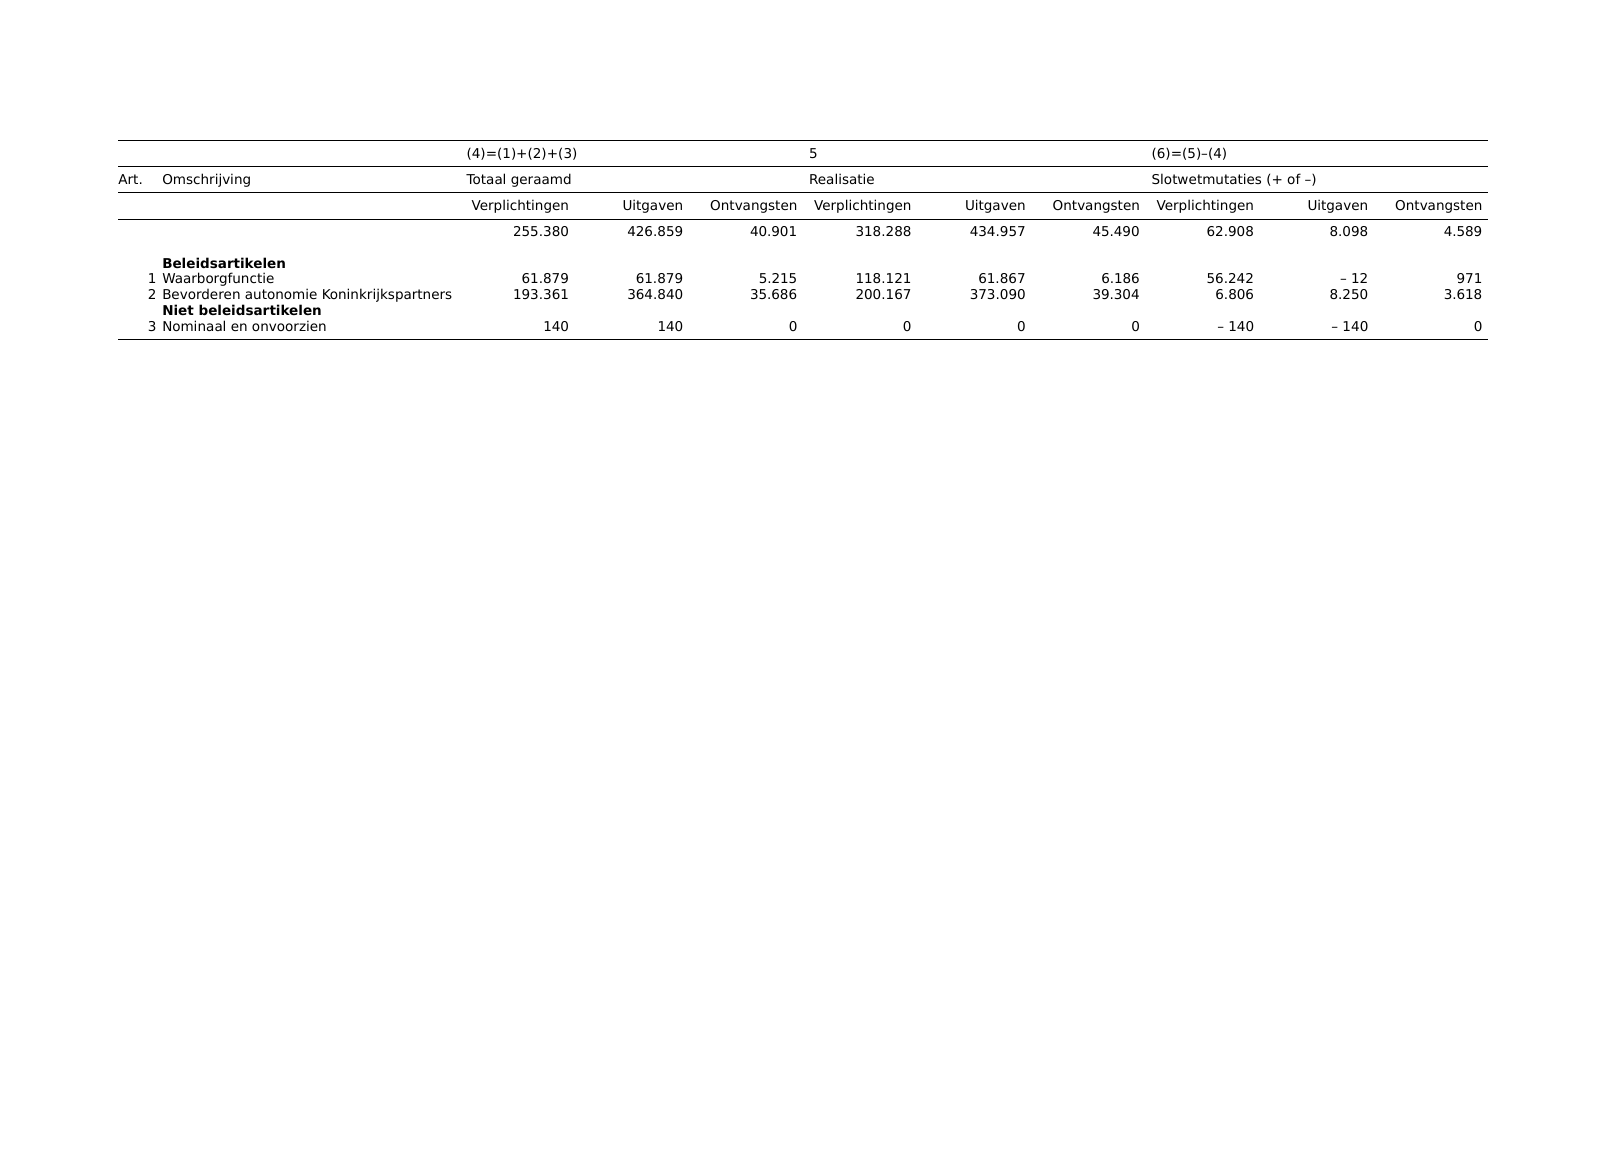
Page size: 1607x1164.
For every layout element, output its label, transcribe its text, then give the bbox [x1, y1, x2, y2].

table_cell 61.879 [575, 271, 689, 287]
table_cell [118, 193, 156, 218]
table_header [118, 141, 156, 166]
table_cell [689, 256, 803, 271]
table_cell 3.618 [1374, 287, 1488, 303]
table_cell 426.859 [575, 220, 689, 240]
table_cell Nominaal en onvoorzien [156, 319, 461, 339]
table_cell 35.686 [689, 287, 803, 303]
table_cell [1374, 303, 1488, 318]
table_cell Bevorderen autonomie Koninkrijkspartners [156, 287, 461, 303]
table_cell Ontvangsten [1031, 193, 1146, 218]
table_cell 318.288 [803, 220, 917, 240]
table_cell [917, 240, 1031, 256]
table_cell 8.250 [1260, 287, 1374, 303]
table_cell 61.879 [461, 271, 575, 287]
table_cell [1146, 240, 1260, 256]
table_header (6)=(5)–(4) [1146, 141, 1488, 166]
table_cell Ontvangsten [689, 193, 803, 218]
table_cell Waarborgfunctie [156, 271, 461, 287]
table_cell 3 [118, 319, 156, 339]
table_cell 193.361 [461, 287, 575, 303]
table_cell Niet beleidsartikelen [156, 303, 461, 318]
table_cell 255.380 [461, 220, 575, 240]
table_header 5 [803, 141, 1146, 166]
table_cell [1260, 256, 1374, 271]
table_cell Uitgaven [1260, 193, 1374, 218]
table_cell [1146, 303, 1260, 318]
table_cell [118, 220, 156, 240]
table_cell [118, 240, 156, 256]
table_cell 434.957 [917, 220, 1031, 240]
table_cell Art. [118, 167, 156, 192]
table_cell 118.121 [803, 271, 917, 287]
table_cell 0 [803, 319, 917, 339]
table_cell – 12 [1260, 271, 1374, 287]
table_cell 140 [461, 319, 575, 339]
table_cell 200.167 [803, 287, 917, 303]
table_cell [1260, 303, 1374, 318]
table_cell – 140 [1260, 319, 1374, 339]
table_cell 2 [118, 287, 156, 303]
table_cell 56.242 [1146, 271, 1260, 287]
table_cell 6.186 [1031, 271, 1146, 287]
table_cell [461, 240, 575, 256]
table_cell [575, 303, 689, 318]
table_cell [917, 256, 1031, 271]
table_cell 5.215 [689, 271, 803, 287]
table_cell 0 [1374, 319, 1488, 339]
table_cell 373.090 [917, 287, 1031, 303]
table_header (4)=(1)+(2)+(3) [461, 141, 803, 166]
table_cell [917, 303, 1031, 318]
table_cell 39.304 [1031, 287, 1146, 303]
table_cell 4.589 [1374, 220, 1488, 240]
table_cell Uitgaven [917, 193, 1031, 218]
table_cell [1374, 240, 1488, 256]
table_cell [1031, 256, 1146, 271]
table_cell 40.901 [689, 220, 803, 240]
table_cell [156, 193, 461, 218]
table_cell 0 [689, 319, 803, 339]
table_cell 61.867 [917, 271, 1031, 287]
table_cell [575, 256, 689, 271]
table_cell [461, 303, 575, 318]
table_cell Ontvangsten [1374, 193, 1488, 218]
table_cell [803, 303, 917, 318]
table_cell [575, 240, 689, 256]
table_cell [118, 303, 156, 318]
table_cell Verplichtingen [461, 193, 575, 218]
table_cell 364.840 [575, 287, 689, 303]
table_cell 8.098 [1260, 220, 1374, 240]
table_cell [803, 256, 917, 271]
table_cell Realisatie [803, 167, 1146, 192]
table_cell [1031, 240, 1146, 256]
table_cell Verplichtingen [1146, 193, 1260, 218]
table_cell [1031, 303, 1146, 318]
table_cell [1260, 240, 1374, 256]
table_cell 45.490 [1031, 220, 1146, 240]
table_cell Omschrijving [156, 167, 461, 192]
table_cell [118, 256, 156, 271]
table_cell 62.908 [1146, 220, 1260, 240]
table_cell Verplichtingen [803, 193, 917, 218]
table_cell 0 [1031, 319, 1146, 339]
table_cell 6.806 [1146, 287, 1260, 303]
table_cell – 140 [1146, 319, 1260, 339]
table_cell [1146, 256, 1260, 271]
table_cell 0 [917, 319, 1031, 339]
table_cell [689, 303, 803, 318]
table_cell [689, 240, 803, 256]
table_cell [461, 256, 575, 271]
table_cell 140 [575, 319, 689, 339]
table_cell [803, 240, 917, 256]
table_header [156, 141, 461, 166]
table_cell Slotwetmutaties (+ of –) [1146, 167, 1488, 192]
table_cell Beleidsartikelen [156, 256, 461, 271]
table_cell [156, 220, 461, 240]
table_cell [1374, 256, 1488, 271]
table_cell 1 [118, 271, 156, 287]
table_cell 971 [1374, 271, 1488, 287]
table_cell Uitgaven [575, 193, 689, 218]
table_cell [156, 240, 461, 256]
table_cell Totaal geraamd [461, 167, 803, 192]
